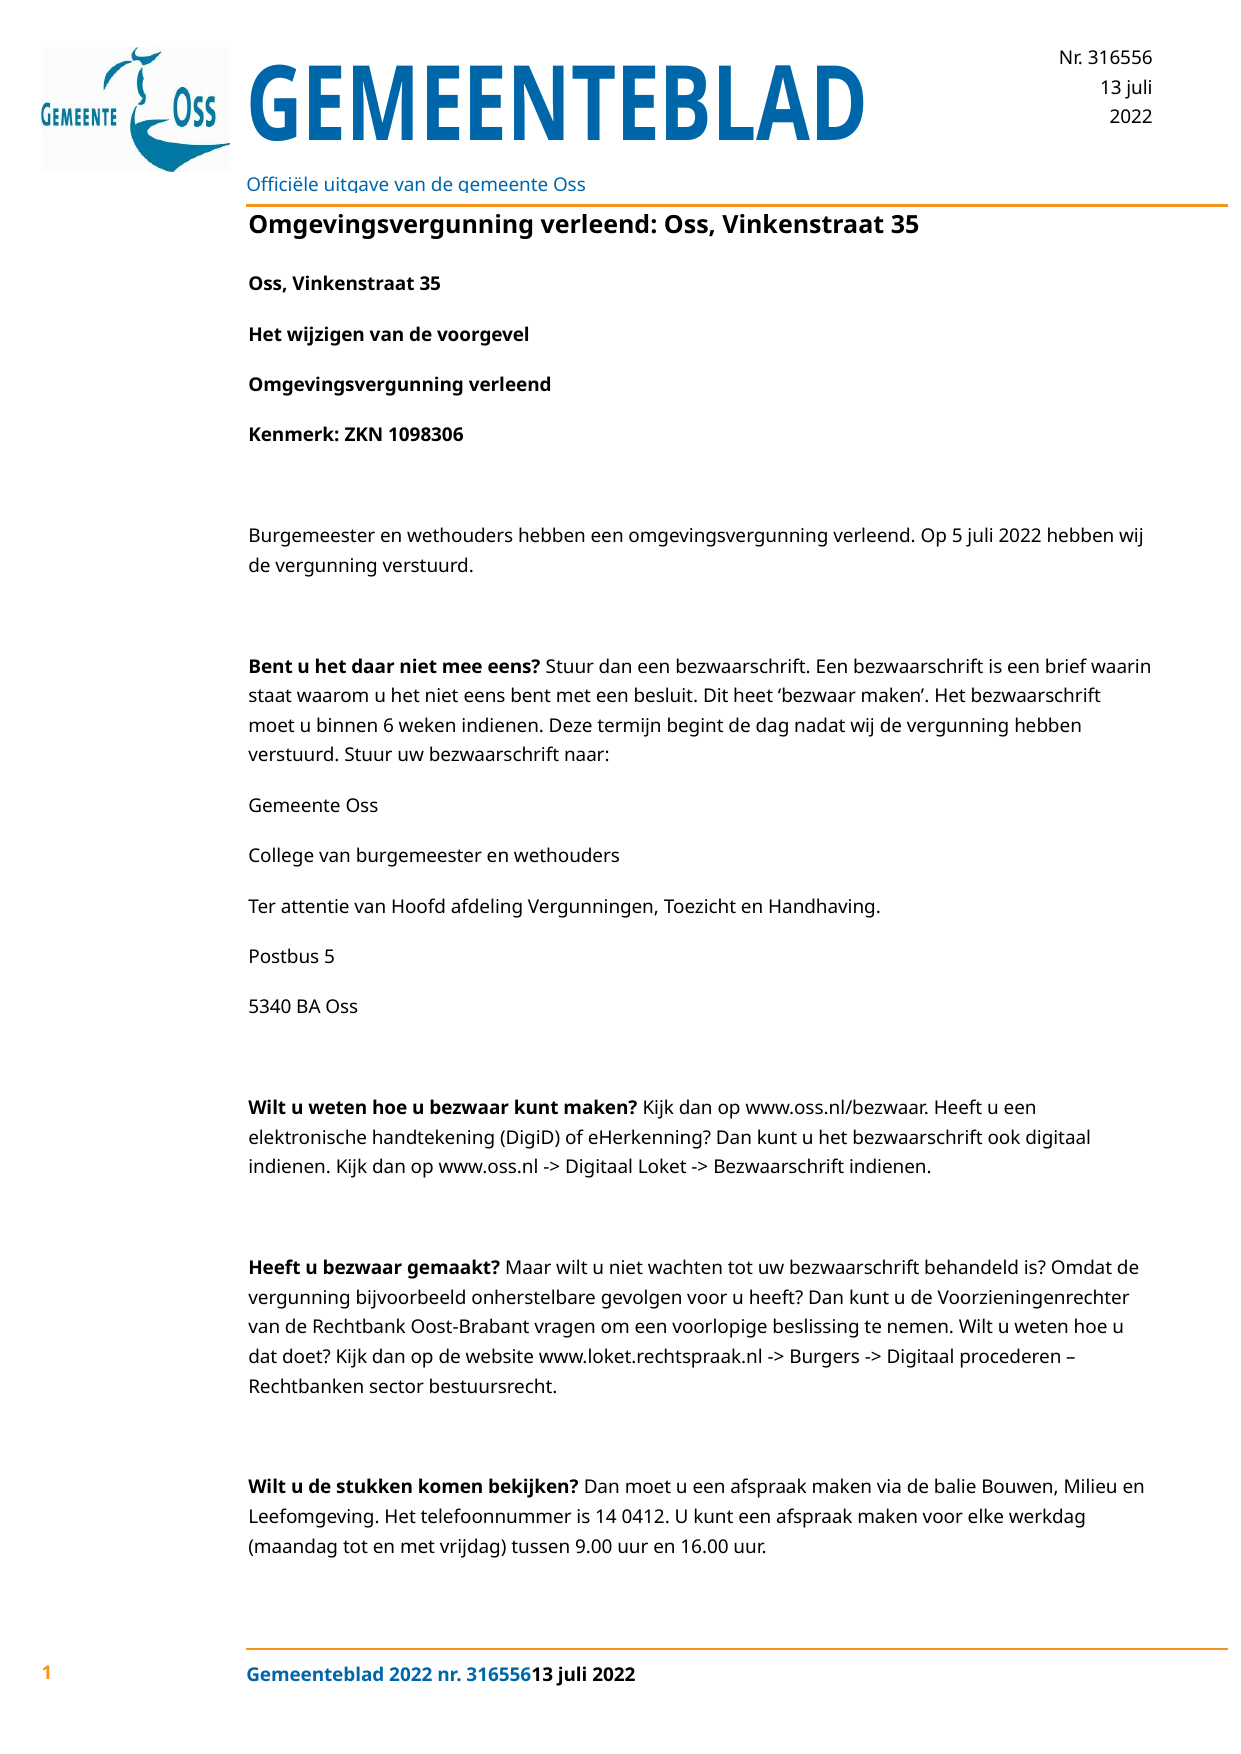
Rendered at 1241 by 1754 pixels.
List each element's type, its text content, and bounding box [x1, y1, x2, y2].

text Ter attentie van Hoofd afdeling Vergunningen, Toezicht en Handhaving. [248, 893, 1152, 918]
text Heeft u bezwaar gemaakt? Maar wilt u niet wachten tot uw bezwaarschrift behandeld is? Omdat de vergunning bijvoorbeeld onherstelbare gevolgen voor u heeft? Dan kunt u de Voorzieningenrechter van de Rechtbank Oost-Brabant vragen om een voorlopige beslissing te nemen. Wilt u weten hoe u dat doet? Kijk dan op de website www.loket.rechtspraak.nl -> Burgers -> Digitaal procederen – Rechtbanken sector bestuursrecht. [248, 1254, 1152, 1398]
text Omgevingsvergunning verleend [248, 371, 1152, 397]
text Kenmerk: ZKN 1098306 [248, 422, 1152, 447]
text College van burgemeester en wethouders [248, 842, 1152, 868]
text Oss, Vinkenstraat 35 [248, 270, 1152, 296]
text Wilt u de stukken komen bekijken? Dan moet u een afspraak maken via de balie Bouwen, Milieu en Leefomgeving. Het telefoonnummer is 14 0412. U kunt een afspraak maken voor elke werkdag (maandag tot en met vrijdag) tussen 9.00 uur en 16.00 uur. [248, 1474, 1152, 1558]
text 5340 BA Oss [248, 994, 1152, 1019]
text Het wijzigen van de voorgevel [248, 321, 1152, 346]
text Omgevingsvergunning verleend: Oss, Vinkenstraat 35 [248, 207, 1152, 241]
text Burgemeester en wethouders hebben een omgevingsvergunning verleend. Op 5 juli 2022 hebben wij de vergunning verstuurd. [248, 522, 1152, 578]
picture [41, 47, 231, 172]
text Wilt u weten hoe u bezwaar kunt maken? Kijk dan op www.oss.nl/bezwaar. Heeft u een elektronische handtekening (DigiD) of eHerkenning? Dan kunt u het bezwaarschrift ook digitaal indienen. Kijk dan op www.oss.nl -> Digitaal Loket -> Bezwaarschrift indienen. [248, 1094, 1152, 1179]
text Bent u het daar niet mee eens? Stuur dan een bezwaarschrift. Een bezwaarschrift is een brief waarin staat waarom u het niet eens bent met een besluit. Dit heet ‘bezwaar maken’. Het bezwaarschrift moet u binnen 6 weken indienen. Deze termijn begint de dag nadat wij de vergunning hebben verstuurd. Stuur uw bezwaarschrift naar: [248, 653, 1152, 767]
text Gemeente Oss [248, 792, 1152, 818]
text Postbus 5 [248, 943, 1152, 969]
